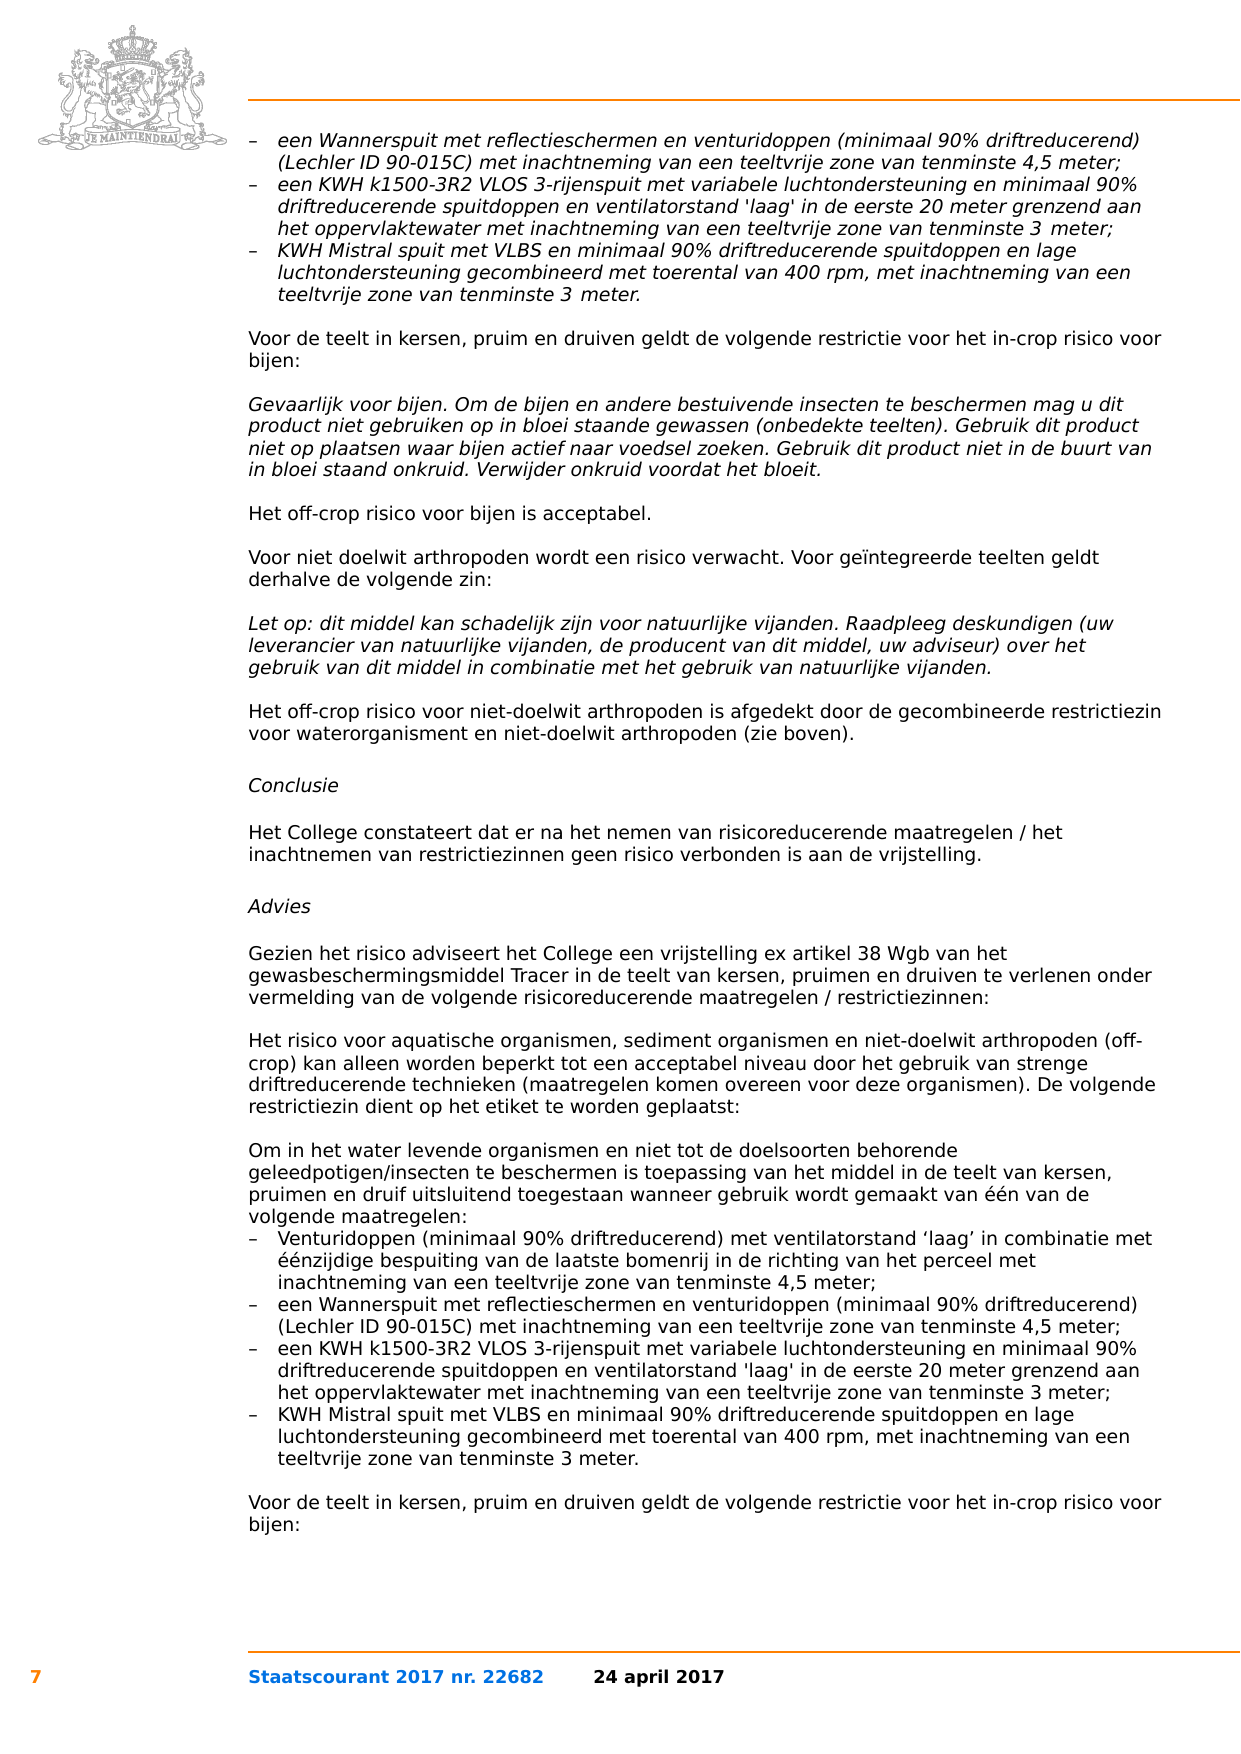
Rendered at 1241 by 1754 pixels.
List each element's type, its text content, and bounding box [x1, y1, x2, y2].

subtitle Advies [248, 896, 1163, 918]
text Het off-crop risico voor bijen is acceptabel. [248, 503, 1163, 525]
picture [38, 25, 227, 150]
text – een KWH k1500-3R2 VLOS 3-rijenspuit met variabele luchtondersteuning en minimaal 90% driftreducerende spuitdoppen en ventilatorstand 'laag' in de eerste 20 meter grenzend aan het oppervlaktewater met inachtneming van een teeltvrije zone van tenminste 3 meter; [248, 1338, 1163, 1404]
text – KWH Mistral spuit met VLBS en minimaal 90% driftreducerende spuitdoppen en lage luchtondersteuning gecombineerd met toerental van 400 rpm, met inachtneming van een teeltvrije zone van tenminste 3 meter. [248, 1404, 1163, 1470]
text Let op: dit middel kan schadelijk zijn voor natuurlijke vijanden. Raadpleeg deskundigen (uw leverancier van natuurlijke vijanden, de producent van dit middel, uw adviseur) over het gebruik van dit middel in combinatie met het gebruik van natuurlijke vijanden. [248, 613, 1163, 679]
text – Venturidoppen (minimaal 90% driftreducerend) met ventilatorstand ‘laag’ in combinatie met éénzijdige bespuiting van de laatste bomenrij in de richting van het perceel met inachtneming van een teeltvrije zone van tenminste 4,5 meter; [248, 1228, 1163, 1294]
text Om in het water levende organismen en niet tot de doelsoorten behorende geleedpotigen/insecten te beschermen is toepassing van het middel in de teelt van kersen, pruimen en druif uitsluitend toegestaan wanneer gebruik wordt gemaakt van één van de volgende maatregelen: [248, 1140, 1163, 1228]
text Voor de teelt in kersen, pruim en druiven geldt de volgende restrictie voor het in-crop risico voor bijen: [248, 328, 1163, 372]
text Voor de teelt in kersen, pruim en druiven geldt de volgende restrictie voor het in-crop risico voor bijen: [248, 1492, 1163, 1536]
text – een KWH k1500-3R2 VLOS 3-rijenspuit met variabele luchtondersteuning en minimaal 90% driftreducerende spuitdoppen en ventilatorstand 'laag' in de eerste 20 meter grenzend aan het oppervlaktewater met inachtneming van een teeltvrije zone van tenminste 3 meter; [248, 174, 1163, 240]
text Gezien het risico adviseert het College een vrijstelling ex artikel 38 Wgb van het gewasbeschermingsmiddel Tracer in de teelt van kersen, pruimen en druiven te verlenen onder vermelding van de volgende risicoreducerende maatregelen / restrictiezinnen: [248, 943, 1163, 1008]
text – een Wannerspuit met reflectieschermen en venturidoppen (minimaal 90% driftreducerend) (Lechler ID 90-015C) met inachtneming van een teeltvrije zone van tenminste 4,5 meter; [248, 130, 1163, 174]
subtitle Conclusie [248, 775, 1163, 797]
text Het off-crop risico voor niet-doelwit arthropoden is afgedekt door de gecombineerde restrictiezin voor waterorganisment en niet-doelwit arthropoden (zie boven). [248, 701, 1163, 745]
text – KWH Mistral spuit met VLBS en minimaal 90% driftreducerende spuitdoppen en lage luchtondersteuning gecombineerd met toerental van 400 rpm, met inachtneming van een teeltvrije zone van tenminste 3 meter. [248, 240, 1163, 306]
text Gevaarlijk voor bijen. Om de bijen en andere bestuivende insecten te beschermen mag u dit product niet gebruiken op in bloei staande gewassen (onbedekte teelten). Gebruik dit product niet op plaatsen waar bijen actief naar voedsel zoeken. Gebruik dit product niet in de buurt van in bloei staand onkruid. Verwijder onkruid voordat het bloeit. [248, 393, 1163, 481]
text Het College constateert dat er na het nemen van risicoreducerende maatregelen / het inachtnemen van restrictiezinnen geen risico verbonden is aan de vrijstelling. [248, 822, 1163, 866]
text Het risico voor aquatische organismen, sediment organismen en niet-doelwit arthropoden (off-crop) kan alleen worden beperkt tot een acceptabel niveau door het gebruik van strenge driftreducerende technieken (maatregelen komen overeen voor deze organismen). De volgende restrictiezin dient op het etiket te worden geplaatst: [248, 1030, 1163, 1118]
text Voor niet doelwit arthropoden wordt een risico verwacht. Voor geïntegreerde teelten geldt derhalve de volgende zin: [248, 547, 1163, 591]
text – een Wannerspuit met reflectieschermen en venturidoppen (minimaal 90% driftreducerend) (Lechler ID 90-015C) met inachtneming van een teeltvrije zone van tenminste 4,5 meter; [248, 1294, 1163, 1338]
